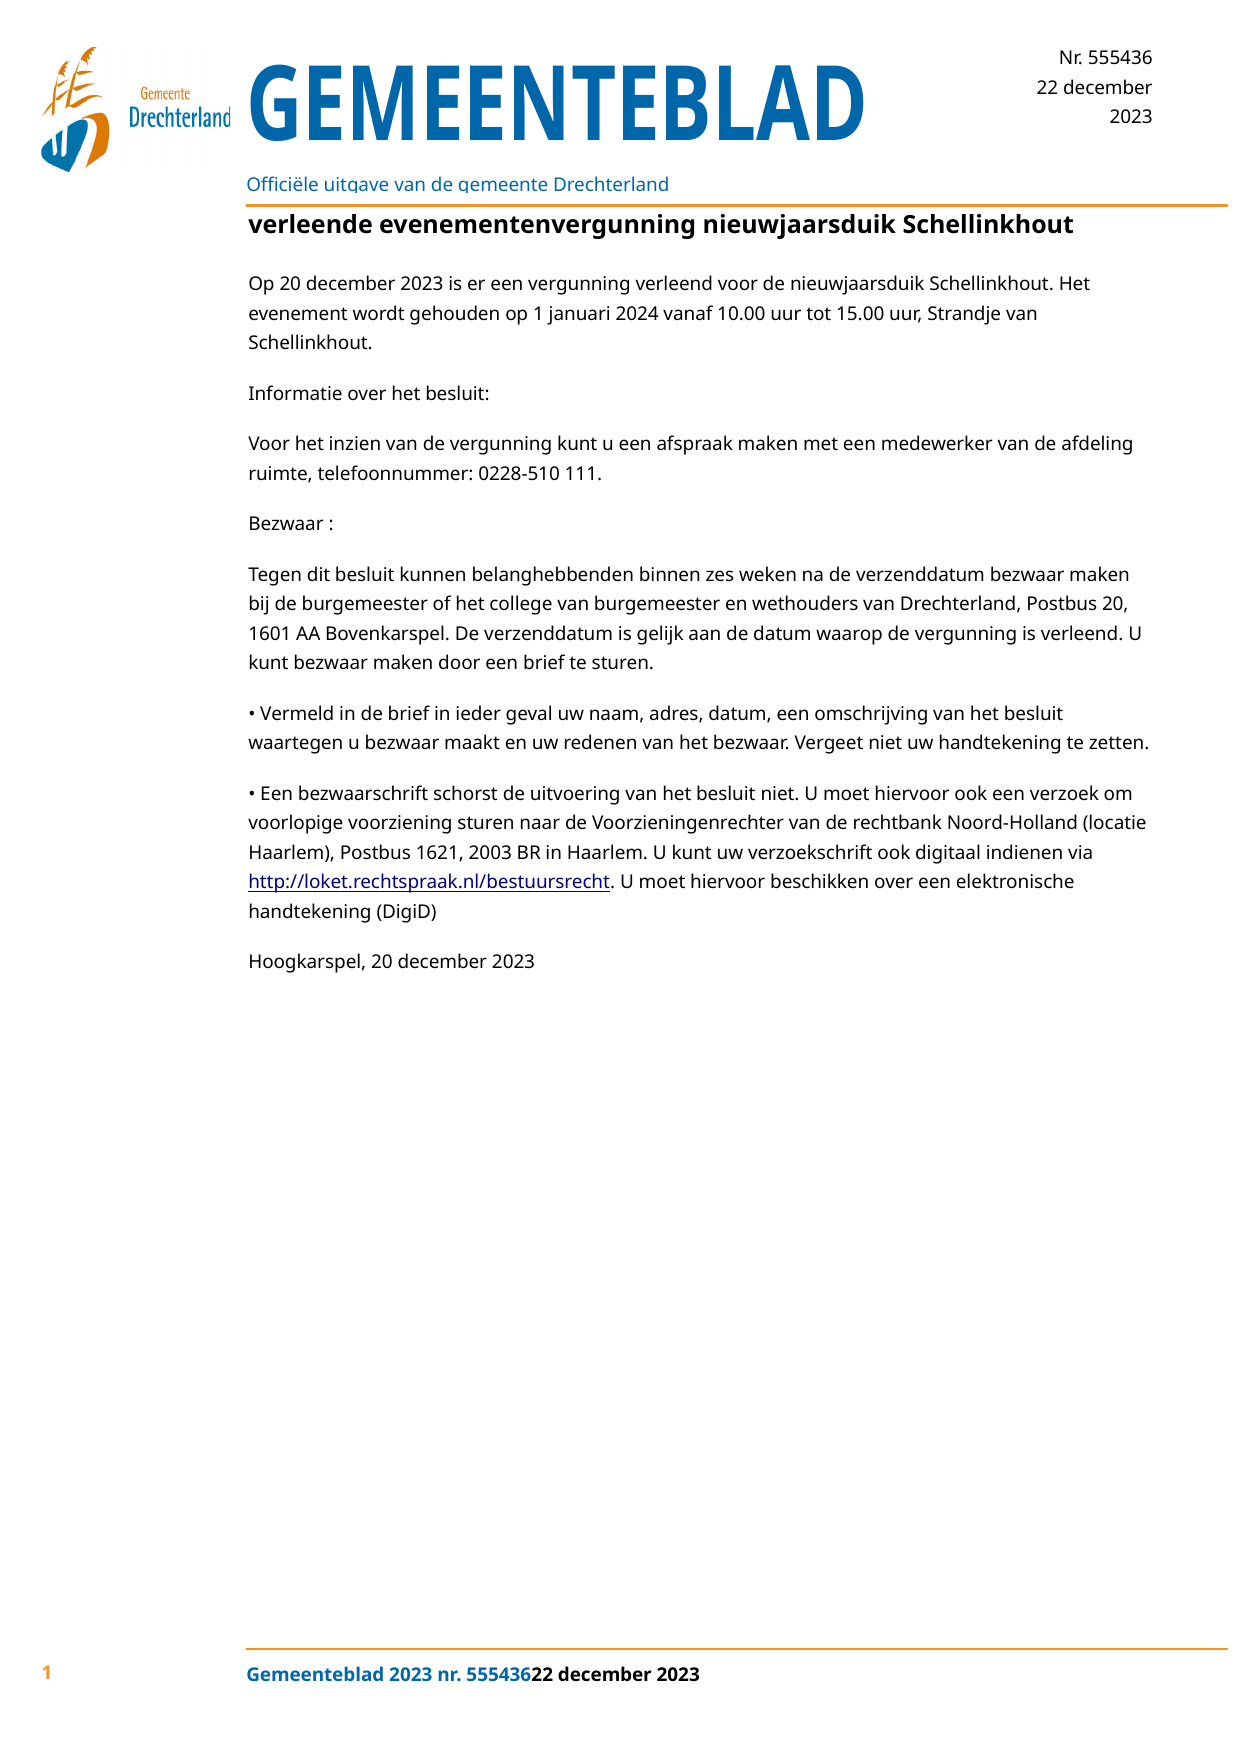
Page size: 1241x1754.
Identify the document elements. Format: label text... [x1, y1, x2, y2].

text Op 20 december 2023 is er een vergunning verleend voor de nieuwjaarsduik Schellinkhout. Het evenement wordt gehouden op 1 januari 2024 vanaf 10.00 uur tot 15.00 uur, Strandje van Schellinkhout. [248, 270, 1152, 355]
text • Een bezwaarschrift schorst de uitvoering van het besluit niet. U moet hiervoor ook een verzoek om voorlopige voorziening sturen naar de Voorzieningenrechter van de rechtbank Noord-Holland (locatie Haarlem), Postbus 1621, 2003 BR in Haarlem. U kunt uw verzoekschrift ook digitaal indienen via http://loket.rechtspraak.nl/bestuursrecht. U moet hiervoor beschikken over een elektronische handtekening (DigiD) [248, 780, 1152, 924]
text Voor het inzien van de vergunning kunt u een afspraak maken met een medewerker van de afdeling ruimte, telefoonnummer: 0228-510 111. [248, 430, 1152, 486]
text Tegen dit besluit kunnen belanghebbenden binnen zes weken na de verzenddatum bezwaar maken bij de burgemeester of het college van burgemeester en wethouders van Drechterland, Postbus 20, 1601 AA Bovenkarspel. De verzenddatum is gelijk aan de datum waarop de vergunning is verleend. U kunt bezwaar maken door een brief te sturen. [248, 561, 1152, 675]
picture [41, 47, 231, 172]
text • Vermeld in de brief in ieder geval uw naam, adres, datum, een omschrijving van het besluit waartegen u bezwaar maakt en uw redenen van het bezwaar. Vergeet niet uw handtekening te zetten. [248, 700, 1152, 755]
text Bezwaar : [248, 510, 1152, 536]
text Hoogkarspel, 20 december 2023 [248, 949, 1152, 974]
picture [226, 115, 231, 124]
text verleende evenementenvergunning nieuwjaarsduik Schellinkhout [248, 207, 1152, 241]
text Informatie over het besluit: [248, 380, 1152, 406]
picture [41, 158, 64, 172]
